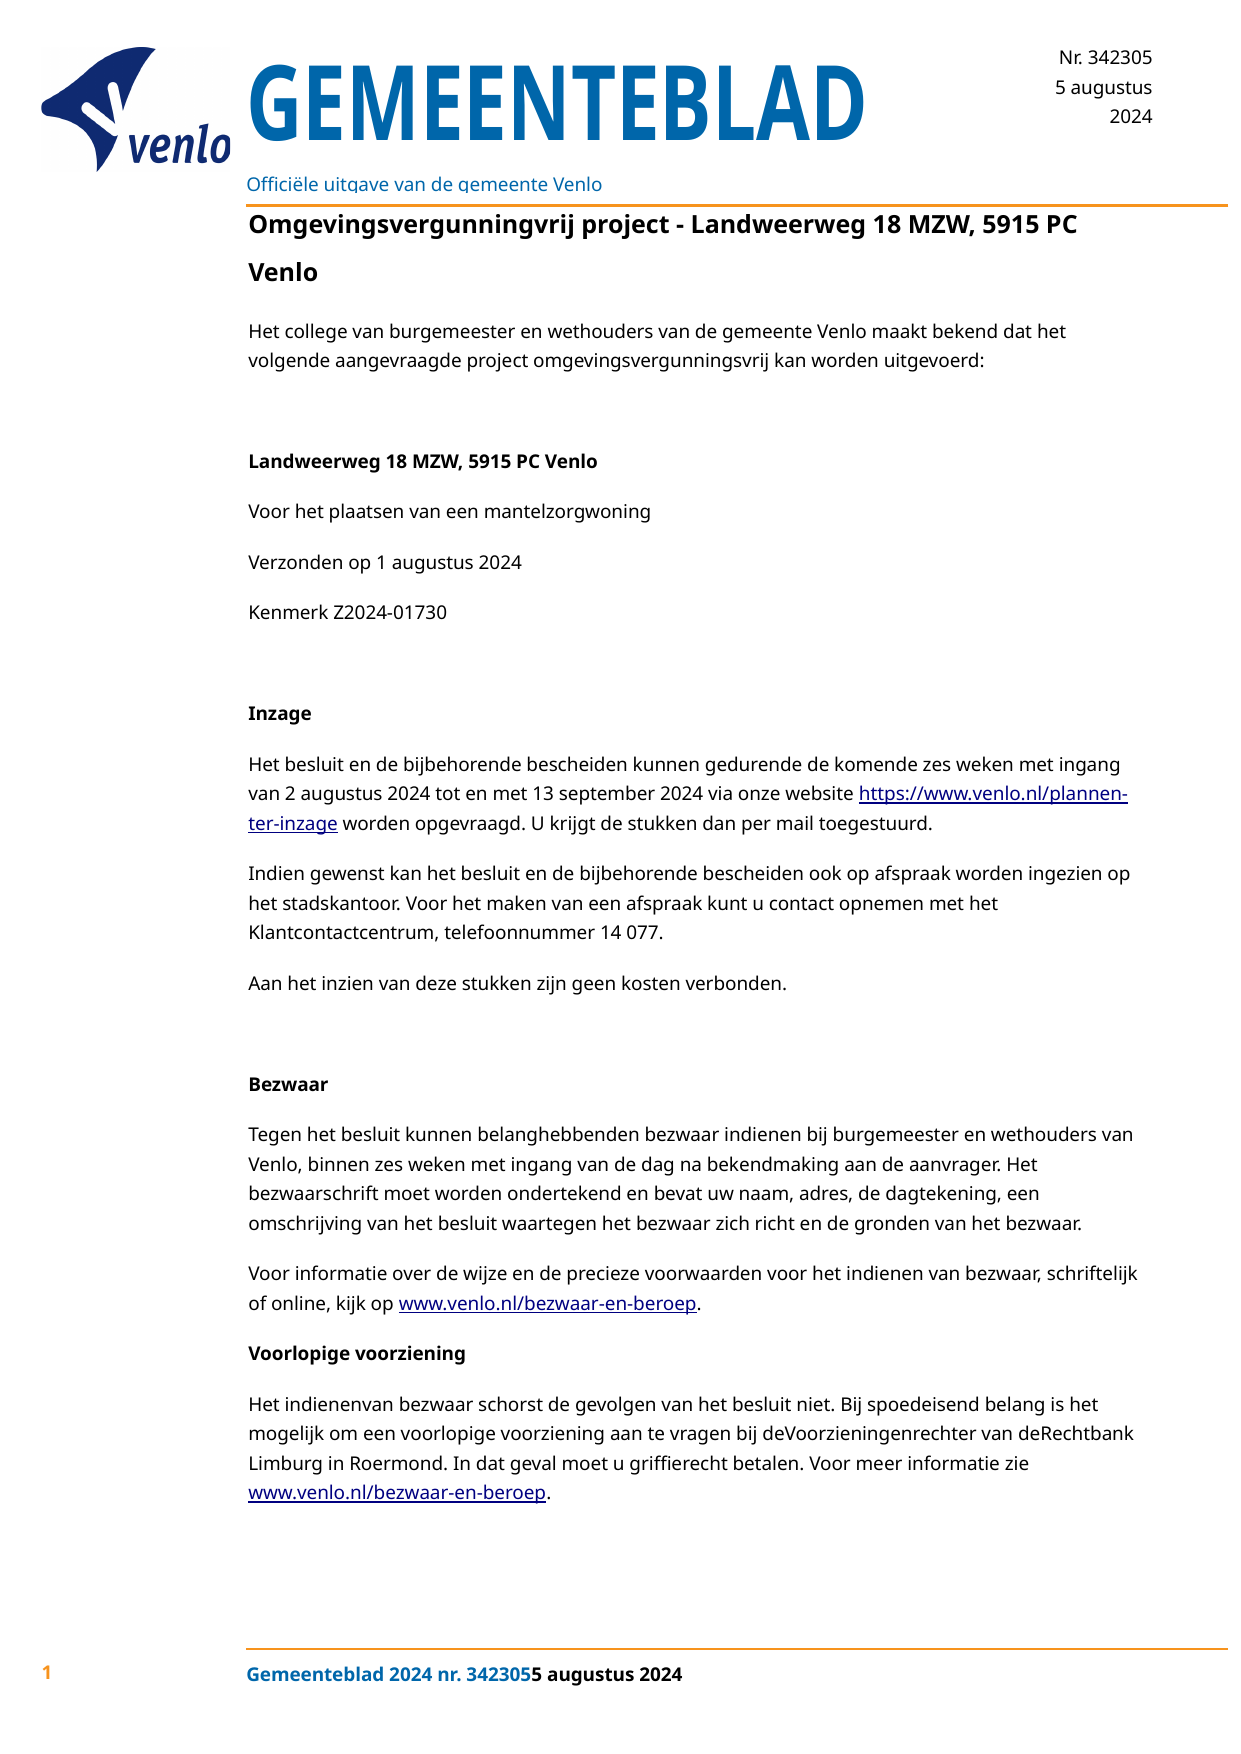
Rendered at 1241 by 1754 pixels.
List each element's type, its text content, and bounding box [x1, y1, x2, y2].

text Voorlopige voorziening [248, 1340, 1152, 1366]
text Landweerweg 18 MZW, 5915 PC Venlo [248, 448, 1152, 474]
text Tegen het besluit kunnen belanghebbenden bezwaar indienen bij burgemeester en wethouders van Venlo, binnen zes weken met ingang van de dag na bekendmaking aan de aanvrager. Het bezwaarschrift moet worden ondertekend en bevat uw naam, adres, de dagtekening, een omschrijving van het besluit waartegen het bezwaar zich richt en de gronden van het bezwaar. [248, 1121, 1152, 1236]
text Inzage [248, 700, 1152, 726]
text Het besluit en de bijbehorende bescheiden kunnen gedurende de komende zes weken met ingang van 2 augustus 2024 tot en met 13 september 2024 via onze website https://www.venlo.nl/plannen-ter-inzage worden opgevraagd. U krijgt de stukken dan per mail toegestuurd. [248, 751, 1152, 836]
picture [41, 47, 231, 172]
text Voor het plaatsen van een mantelzorgwoning [248, 499, 1152, 524]
text Kenmerk Z2024-01730 [248, 599, 1152, 625]
text Voor informatie over de wijze en de precieze voorwaarden voor het indienen van bezwaar, schriftelijk of online, kijk op www.venlo.nl/bezwaar-en-beroep. [248, 1260, 1152, 1316]
text Bezwaar [248, 1071, 1152, 1097]
text Indien gewenst kan het besluit en de bijbehorende bescheiden ook op afspraak worden ingezien op het stadskantoor. Voor het maken van een afspraak kunt u contact opnemen met het Klantcontactcentrum, telefoonnummer 14 077. [248, 860, 1152, 945]
text Omgevingsvergunningvrij project - Landweerweg 18 MZW, 5915 PC Venlo [248, 207, 1152, 288]
text Het indienenvan bezwaar schorst de gevolgen van het besluit niet. Bij spoedeisend belang is het mogelijk om een voorlopige voorziening aan te vragen bij deVoorzieningenrechter van deRechtbank Limburg in Roermond. In dat geval moet u griffierecht betalen. Voor meer informatie zie www.venlo.nl/bezwaar-en-beroep. [248, 1391, 1152, 1505]
text Het college van burgemeester en wethouders van de gemeente Venlo maakt bekend dat het volgende aangevraagde project omgevingsvergunningsvrij kan worden uitgevoerd: [248, 318, 1152, 373]
text Verzonden op 1 augustus 2024 [248, 549, 1152, 575]
text Aan het inzien van deze stukken zijn geen kosten verbonden. [248, 970, 1152, 996]
